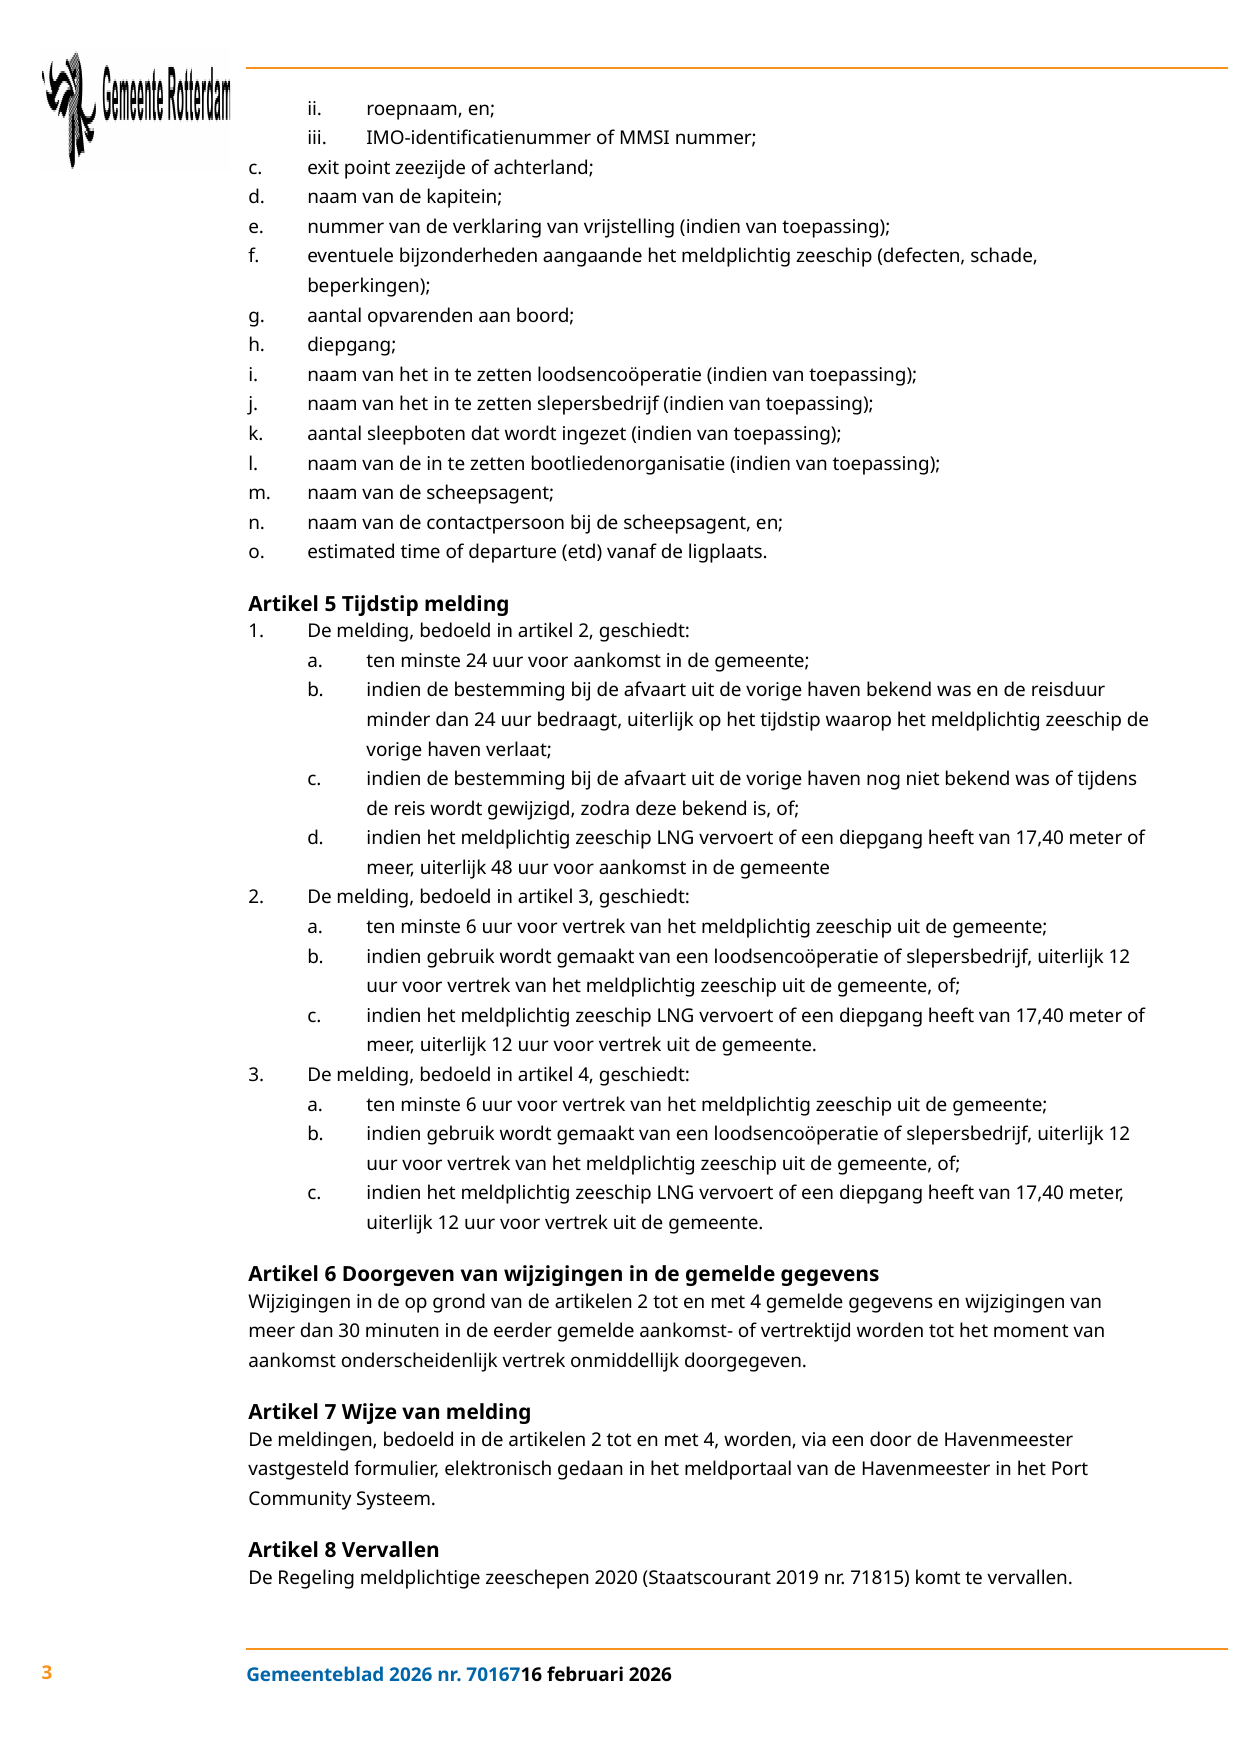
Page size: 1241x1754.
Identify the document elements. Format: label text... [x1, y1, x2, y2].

list exit point zeezijde of achterland; [248, 154, 1152, 180]
list nummer van de verklaring van vrijstelling (indien van toepassing); [248, 213, 1152, 239]
list indien het meldplichtig zeeschip LNG vervoert of een diepgang heeft van 17,40 meter of meer, uiterlijk 12 uur voor vertrek uit de gemeente. [307, 1002, 1152, 1057]
list ten minste 6 uur voor vertrek van het meldplichtig zeeschip uit de gemeente; [307, 1091, 1152, 1116]
text De Regeling meldplichtige zeeschepen 2020 (Staatscourant 2019 nr. 71815) komt te vervallen. [248, 1564, 1152, 1590]
list indien het meldplichtig zeeschip LNG vervoert of een diepgang heeft van 17,40 meter of meer, uiterlijk 48 uur voor aankomst in de gemeente [307, 824, 1152, 880]
list ten minste 24 uur voor aankomst in de gemeente; [307, 647, 1152, 673]
list IMO-identificatienummer of MMSI nummer; [307, 124, 1152, 150]
list naam van de kapitein; [248, 183, 1152, 209]
text Artikel 6 Doorgeven van wijzigingen in de gemelde gegevens [248, 1259, 1152, 1288]
text Wijzigingen in de op grond van de artikelen 2 tot en met 4 gemelde gegevens en wijzigingen van meer dan 30 minuten in de eerder gemelde aankomst- of vertrektijd worden tot het moment van aankomst onderscheidenlijk vertrek onmiddellijk doorgegeven. [248, 1288, 1152, 1373]
list naam van het in te zetten loodsencoöperatie (indien van toepassing); [248, 361, 1152, 387]
list De melding, bedoeld in artikel 2, geschiedt: [248, 617, 1152, 643]
list naam van de in te zetten bootliedenorganisatie (indien van toepassing); [248, 450, 1152, 476]
list diepgang; [248, 331, 1152, 357]
text De meldingen, bedoeld in de artikelen 2 tot en met 4, worden, via een door de Havenmeester vastgesteld formulier, elektronisch gedaan in het meldportaal van de Havenmeester in het Port Community Systeem. [248, 1426, 1152, 1511]
list indien de bestemming bij de afvaart uit de vorige haven nog niet bekend was of tijdens de reis wordt gewijzigd, zodra deze bekend is, of; [307, 765, 1152, 821]
list De melding, bedoeld in artikel 4, geschiedt: [248, 1061, 1152, 1087]
list indien gebruik wordt gemaakt van een loodsencoöperatie of slepersbedrijf, uiterlijk 12 uur voor vertrek van het meldplichtig zeeschip uit de gemeente, of; [307, 943, 1152, 998]
text Artikel 5 Tijdstip melding [248, 589, 1152, 617]
list ten minste 6 uur voor vertrek van het meldplichtig zeeschip uit de gemeente; [307, 913, 1152, 939]
list aantal opvarenden aan boord; [248, 302, 1152, 328]
list aantal sleepboten dat wordt ingezet (indien van toepassing); [248, 420, 1152, 446]
text Artikel 7 Wijze van melding [248, 1397, 1152, 1426]
list naam van de contactpersoon bij de scheepsagent, en; [248, 509, 1152, 535]
list De melding, bedoeld in artikel 3, geschiedt: [248, 884, 1152, 909]
list estimated time of departure (etd) vanaf de ligplaats. [248, 538, 1152, 564]
picture [41, 47, 231, 172]
list naam van het in te zetten slepersbedrijf (indien van toepassing); [248, 391, 1152, 416]
list indien gebruik wordt gemaakt van een loodsencoöperatie of slepersbedrijf, uiterlijk 12 uur voor vertrek van het meldplichtig zeeschip uit de gemeente, of; [307, 1120, 1152, 1176]
list eventuele bijzonderheden aangaande het meldplichtig zeeschip (defecten, schade, beperkingen); [248, 243, 1152, 298]
list indien de bestemming bij de afvaart uit de vorige haven bekend was en de reisduur minder dan 24 uur bedraagt, uiterlijk op het tijdstip waarop het meldplichtig zeeschip de vorige haven verlaat; [307, 677, 1152, 761]
text Artikel 8 Vervallen [248, 1536, 1152, 1564]
list naam van de scheepsagent; [248, 479, 1152, 505]
list roepnaam, en; [307, 95, 1152, 121]
list indien het meldplichtig zeeschip LNG vervoert of een diepgang heeft van 17,40 meter, uiterlijk 12 uur voor vertrek uit de gemeente. [307, 1179, 1152, 1235]
